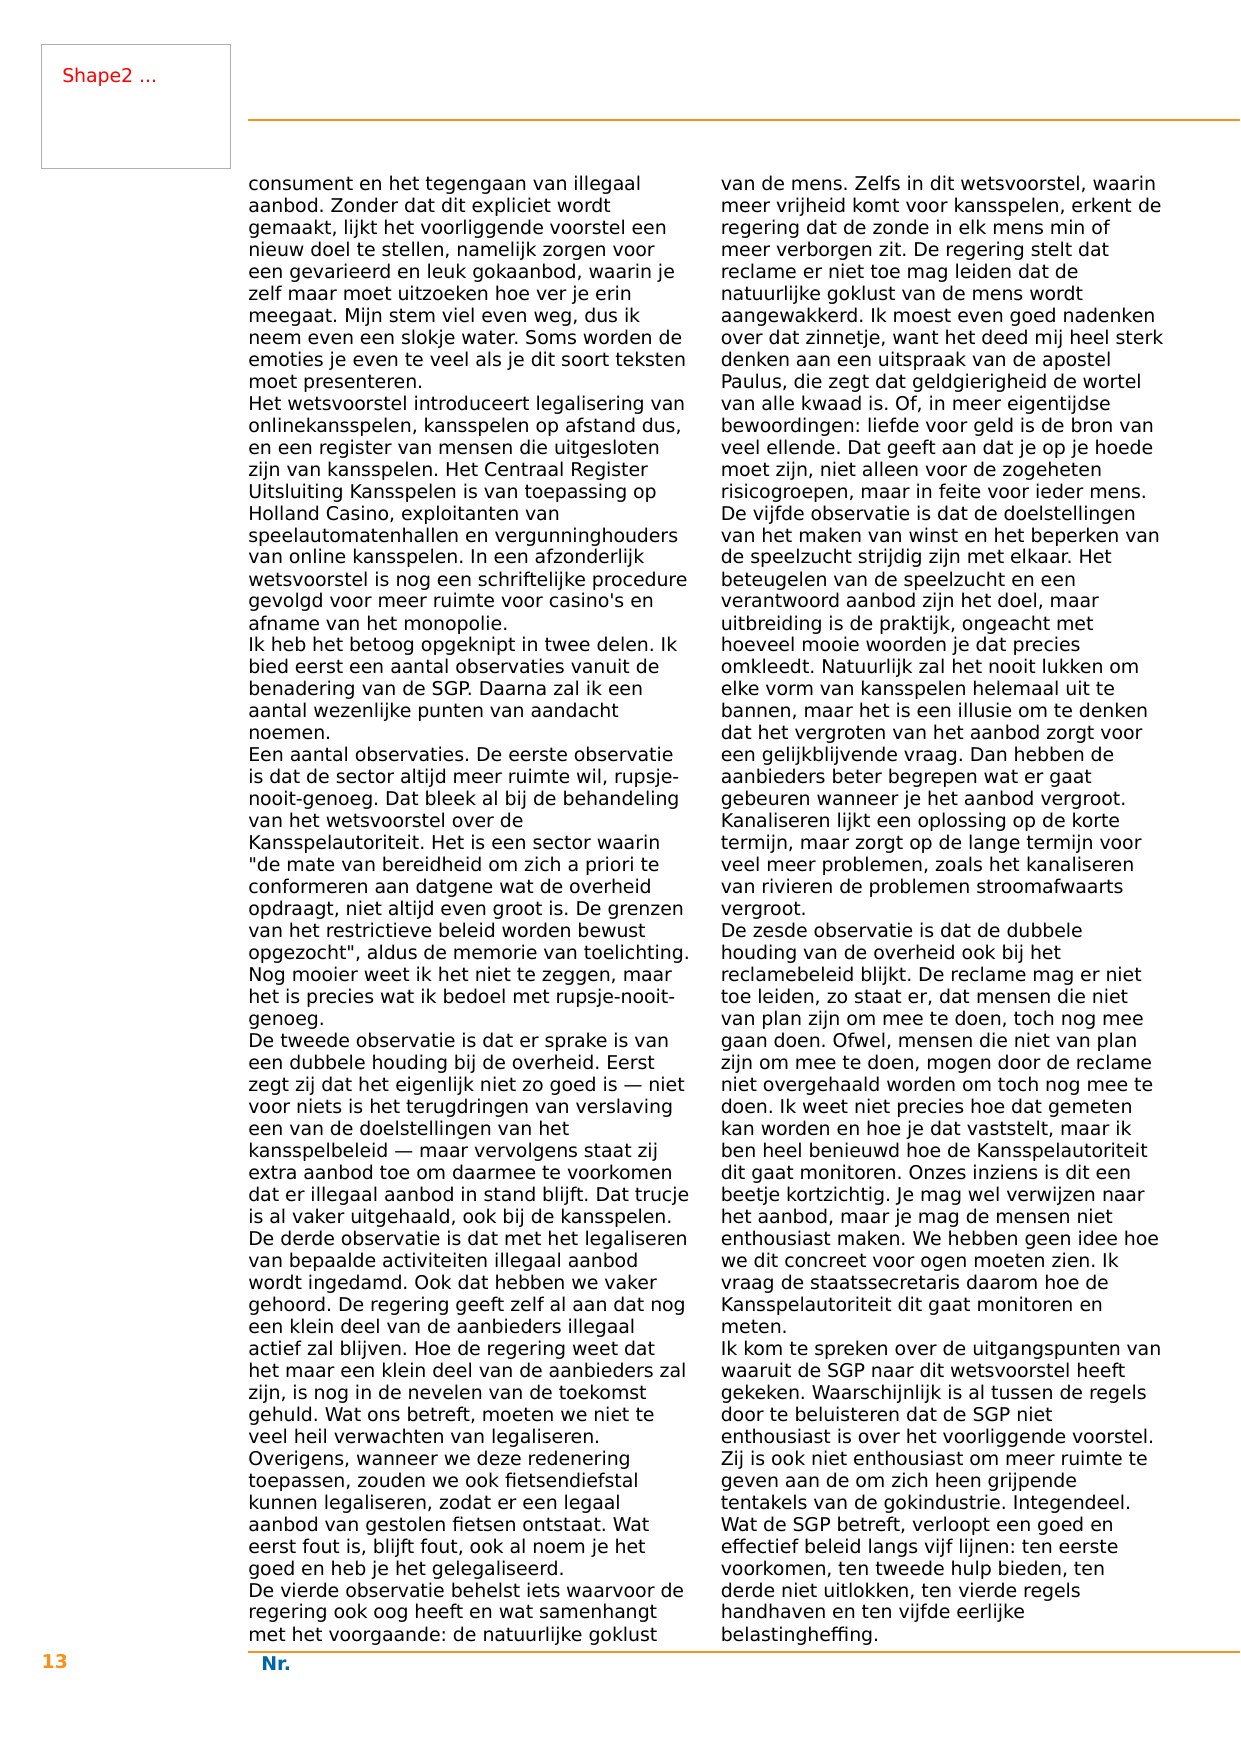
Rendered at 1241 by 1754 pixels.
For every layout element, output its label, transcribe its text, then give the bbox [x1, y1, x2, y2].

text Een aantal observaties. De eerste observatie is dat de sector altijd meer ruimte wil, rupsje-nooit-genoeg. Dat bleek al bij de behandeling van het wetsvoorstel over de Kansspelautoriteit. Het is een sector waarin "de mate van bereidheid om zich a priori te conformeren aan datgene wat de overheid opdraagt, niet altijd even groot is. De grenzen van het restrictieve beleid worden bewust opgezocht", aldus de memorie van toelichting. Nog mooier weet ik het niet te zeggen, maar het is precies wat ik bedoel met rupsje-nooit-genoeg. [248, 744, 691, 1030]
text De vierde observatie behelst iets waarvoor de regering ook oog heeft en wat samenhangt met het voorgaande: de natuurlijke goklust [248, 1579, 691, 1645]
text van de mens. Zelfs in dit wetsvoorstel, waarin meer vrijheid komt voor kansspelen, erkent de regering dat de zonde in elk mens min of meer verborgen zit. De regering stelt dat reclame er niet toe mag leiden dat de natuurlijke goklust van de mens wordt aangewakkerd. Ik moest even goed nadenken over dat zinnetje, want het deed mij heel sterk denken aan een uitspraak van de apostel Paulus, die zegt dat geldgierigheid de wortel van alle kwaad is. Of, in meer eigentijdse bewoordingen: liefde voor geld is de bron van veel ellende. Dat geeft aan dat je op je hoede moet zijn, niet alleen voor de zogeheten risicogroepen, maar in feite voor ieder mens. [721, 173, 1163, 502]
text De zesde observatie is dat de dubbele houding van de overheid ook bij het reclamebeleid blijkt. De reclame mag er niet toe leiden, zo staat er, dat mensen die niet van plan zijn om mee te doen, toch nog mee gaan doen. Ofwel, mensen die niet van plan zijn om mee te doen, mogen door de reclame niet overgehaald worden om toch nog mee te doen. Ik weet niet precies hoe dat gemeten kan worden en hoe je dat vaststelt, maar ik ben heel benieuwd hoe de Kansspelautoriteit dit gaat monitoren. Onzes inziens is dit een beetje kortzichtig. Je mag wel verwijzen naar het aanbod, maar je mag de mensen niet enthousiast maken. We hebben geen idee hoe we dit concreet voor ogen moeten zien. Ik vraag de staatssecretaris daarom hoe de Kansspelautoriteit dit gaat monitoren en meten. [721, 920, 1163, 1338]
text consument en het tegengaan van illegaal aanbod. Zonder dat dit expliciet wordt gemaakt, lijkt het voorliggende voorstel een nieuw doel te stellen, namelijk zorgen voor een gevarieerd en leuk gokaanbod, waarin je zelf maar moet uitzoeken hoe ver je erin meegaat. Mijn stem viel even weg, dus ik neem even een slokje water. Soms worden de emoties je even te veel als je dit soort teksten moet presenteren. [248, 173, 691, 393]
text De vijfde observatie is dat de doelstellingen van het maken van winst en het beperken van de speelzucht strijdig zijn met elkaar. Het beteugelen van de speelzucht en een verantwoord aanbod zijn het doel, maar uitbreiding is de praktijk, ongeacht met hoeveel mooie woorden je dat precies omkleedt. Natuurlijk zal het nooit lukken om elke vorm van kansspelen helemaal uit te bannen, maar het is een illusie om te denken dat het vergroten van het aanbod zorgt voor een gelijkblijvende vraag. Dan hebben de aanbieders beter begrepen wat er gaat gebeuren wanneer je het aanbod vergroot. Kanaliseren lijkt een oplossing op de korte termijn, maar zorgt op de lange termijn voor veel meer problemen, zoals het kanaliseren van rivieren de problemen stroomafwaarts vergroot. [721, 502, 1163, 920]
text Ik heb het betoog opgeknipt in twee delen. Ik bied eerst een aantal observaties vanuit de benadering van de SGP. Daarna zal ik een aantal wezenlijke punten van aandacht noemen. [248, 634, 691, 744]
text De tweede observatie is dat er sprake is van een dubbele houding bij de overheid. Eerst zegt zij dat het eigenlijk niet zo goed is — niet voor niets is het terugdringen van verslaving een van de doelstellingen van het kansspelbeleid — maar vervolgens staat zij extra aanbod toe om daarmee te voorkomen dat er illegaal aanbod in stand blijft. Dat trucje is al vaker uitgehaald, ook bij de kansspelen. [248, 1030, 691, 1228]
text Het wetsvoorstel introduceert legalisering van onlinekansspelen, kansspelen op afstand dus, en een register van mensen die uitgesloten zijn van kansspelen. Het Centraal Register Uitsluiting Kansspelen is van toepassing op Holland Casino, exploitanten van speelautomatenhallen en vergunninghouders van online kansspelen. In een afzonderlijk wetsvoorstel is nog een schriftelijke procedure gevolgd voor meer ruimte voor casino's en afname van het monopolie. [248, 393, 691, 634]
text De derde observatie is dat met het legaliseren van bepaalde activiteiten illegaal aanbod wordt ingedamd. Ook dat hebben we vaker gehoord. De regering geeft zelf al aan dat nog een klein deel van de aanbieders illegaal actief zal blijven. Hoe de regering weet dat het maar een klein deel van de aanbieders zal zijn, is nog in de nevelen van de toekomst gehuld. Wat ons betreft, moeten we niet te veel heil verwachten van legaliseren. Overigens, wanneer we deze redenering toepassen, zouden we ook fietsendiefstal kunnen legaliseren, zodat er een legaal aanbod van gestolen fietsen ontstaat. Wat eerst fout is, blijft fout, ook al noem je het goed en heb je het gelegaliseerd. [248, 1228, 691, 1579]
text Ik kom te spreken over de uitgangspunten van waaruit de SGP naar dit wetsvoorstel heeft gekeken. Waarschijnlijk is al tussen de regels door te beluisteren dat de SGP niet enthousiast is over het voorliggende voorstel. Zij is ook niet enthousiast om meer ruimte te geven aan de om zich heen grijpende tentakels van de gokindustrie. Integendeel. Wat de SGP betreft, verloopt een goed en effectief beleid langs vijf lijnen: ten eerste voorkomen, ten tweede hulp bieden, ten derde niet uitlokken, ten vierde regels handhaven en ten vijfde eerlijke belastingheffing. [721, 1338, 1163, 1645]
